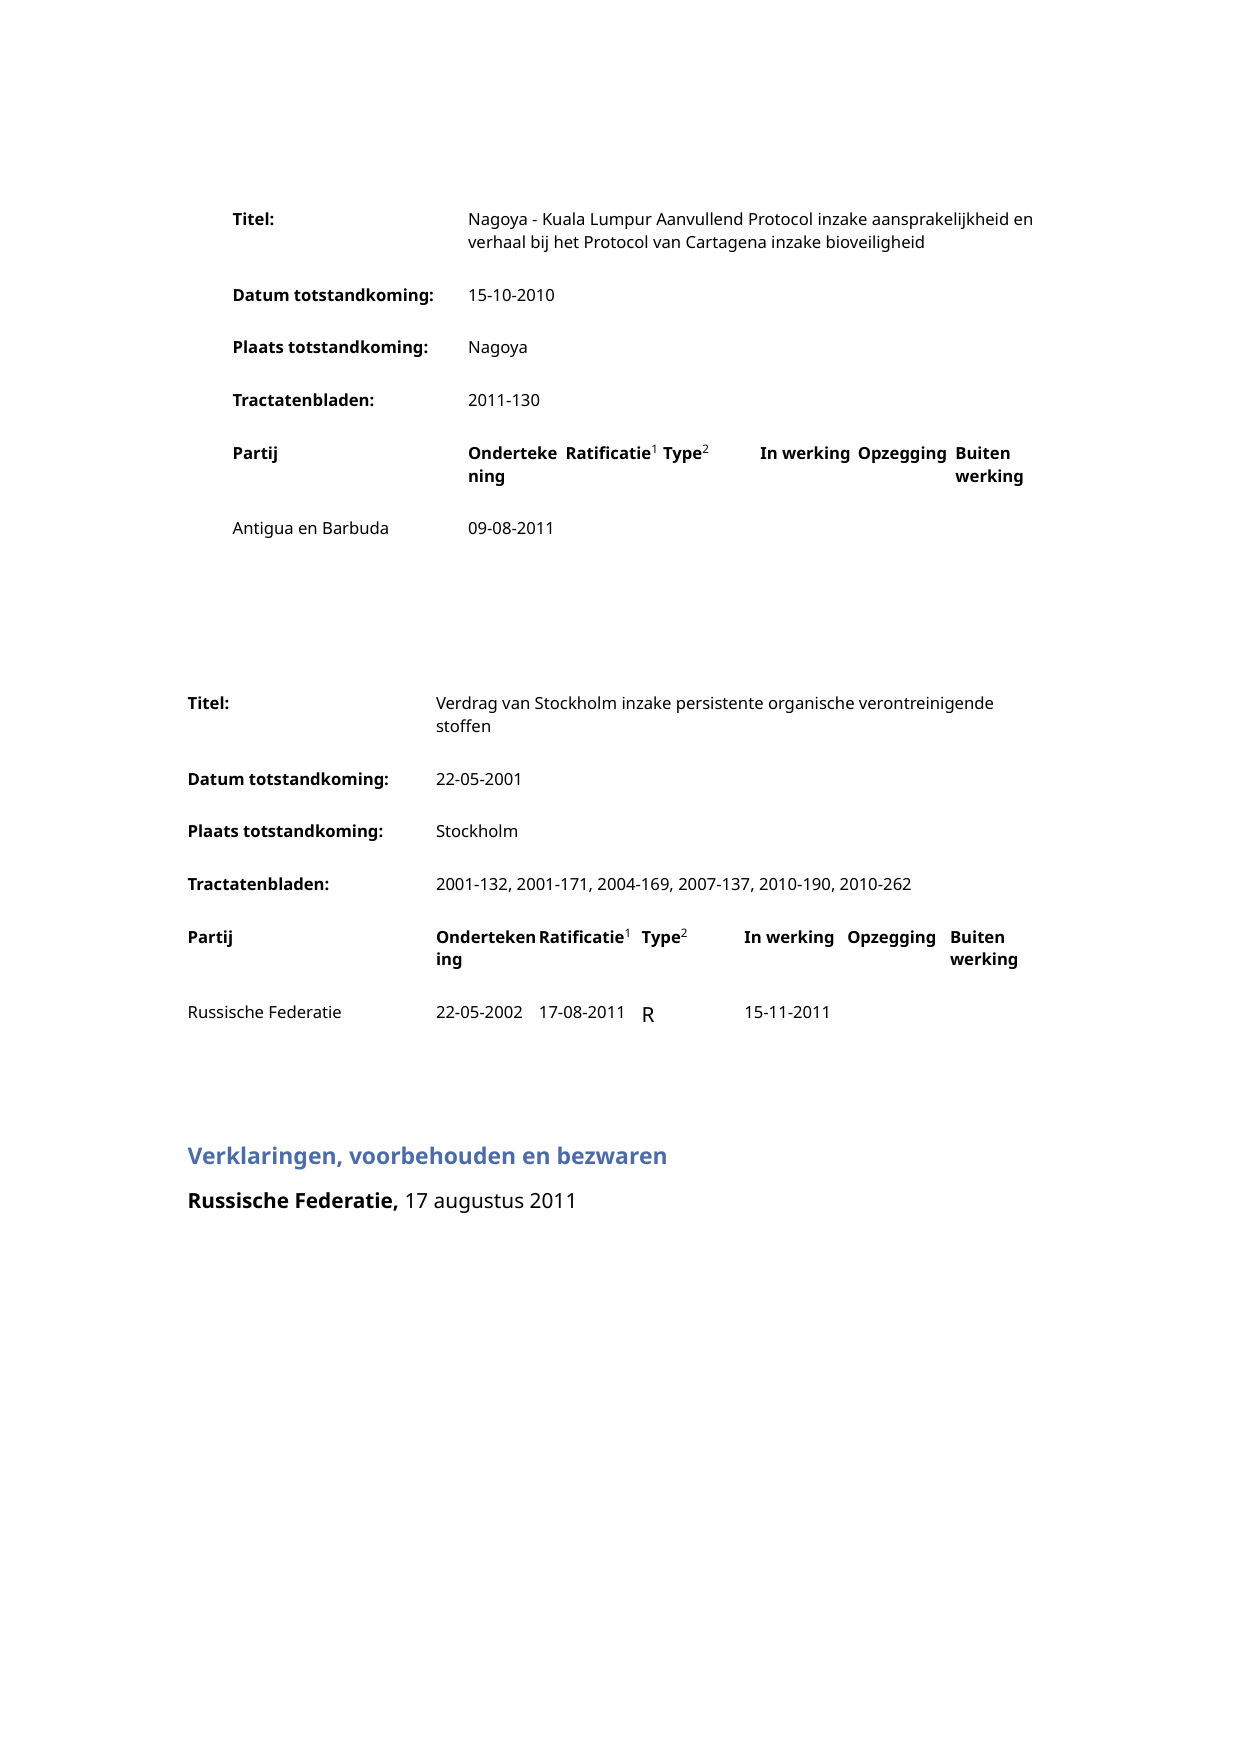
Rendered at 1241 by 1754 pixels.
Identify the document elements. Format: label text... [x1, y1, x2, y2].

table_cell Datum totstandkoming: [233, 283, 468, 336]
table_cell R [641, 1001, 744, 1059]
table_cell Buiten werking [955, 441, 1053, 517]
table_cell [955, 517, 1053, 575]
table_cell Russische Federatie [188, 1001, 436, 1059]
table_cell [565, 517, 663, 575]
table_cell Datum totstandkoming: [188, 767, 436, 820]
table_header Titel: [188, 692, 436, 767]
table_cell Ratificatie1 [539, 925, 641, 1001]
table_cell Type2 [663, 441, 760, 517]
table_cell 22-05-2002 [436, 1001, 539, 1059]
table_cell [858, 517, 955, 575]
table_header Nagoya - Kuala Lumpur Aanvullend Protocol inzake aansprakelijkheid en verhaal bij het Protocol van Cartagena inzake bioveiligheid [468, 208, 1053, 283]
table_cell Ondertekening [468, 441, 565, 517]
table_cell 17-08-2011 [539, 1001, 641, 1059]
table_cell Tractatenbladen: [188, 873, 436, 925]
table_cell Tractatenbladen: [233, 389, 468, 441]
table_cell 15-10-2010 [468, 283, 1053, 336]
table_cell Antigua en Barbuda [233, 517, 468, 575]
table_cell Stockholm [436, 820, 1053, 872]
table_cell Type2 [641, 925, 744, 1001]
table_cell Opzegging [847, 925, 950, 1001]
table_cell In werking [744, 925, 847, 1001]
table_cell In werking [760, 441, 858, 517]
table_cell [847, 1001, 950, 1059]
table_cell Ratificatie1 [565, 441, 663, 517]
table_cell Nagoya [468, 336, 1053, 389]
table_header Verdrag van Stockholm inzake persistente organische verontreinigende stoffen [436, 692, 1053, 767]
text Russische Federatie, 17 augustus 2011 [187, 1186, 1053, 1215]
table_cell Plaats totstandkoming: [188, 820, 436, 872]
table_cell 22-05-2001 [436, 767, 1053, 820]
subtitle Verklaringen, voorbehouden en bezwaren [187, 1140, 1053, 1171]
table_cell [663, 517, 760, 575]
table_cell [760, 517, 858, 575]
table_cell 2001-132, 2001-171, 2004-169, 2007-137, 2010-190, 2010-262 [436, 873, 1053, 925]
table_cell Partij [233, 441, 468, 517]
table_cell 09-08-2011 [468, 517, 565, 575]
table_cell [950, 1001, 1053, 1059]
table_cell 15-11-2011 [744, 1001, 847, 1059]
table_cell Plaats totstandkoming: [233, 336, 468, 389]
table_cell Ondertekening [436, 925, 539, 1001]
table_cell 2011-130 [468, 389, 1053, 441]
table_header Titel: [233, 208, 468, 283]
table_cell Buiten werking [950, 925, 1053, 1001]
table_cell Opzegging [858, 441, 955, 517]
table_cell Partij [188, 925, 436, 1001]
